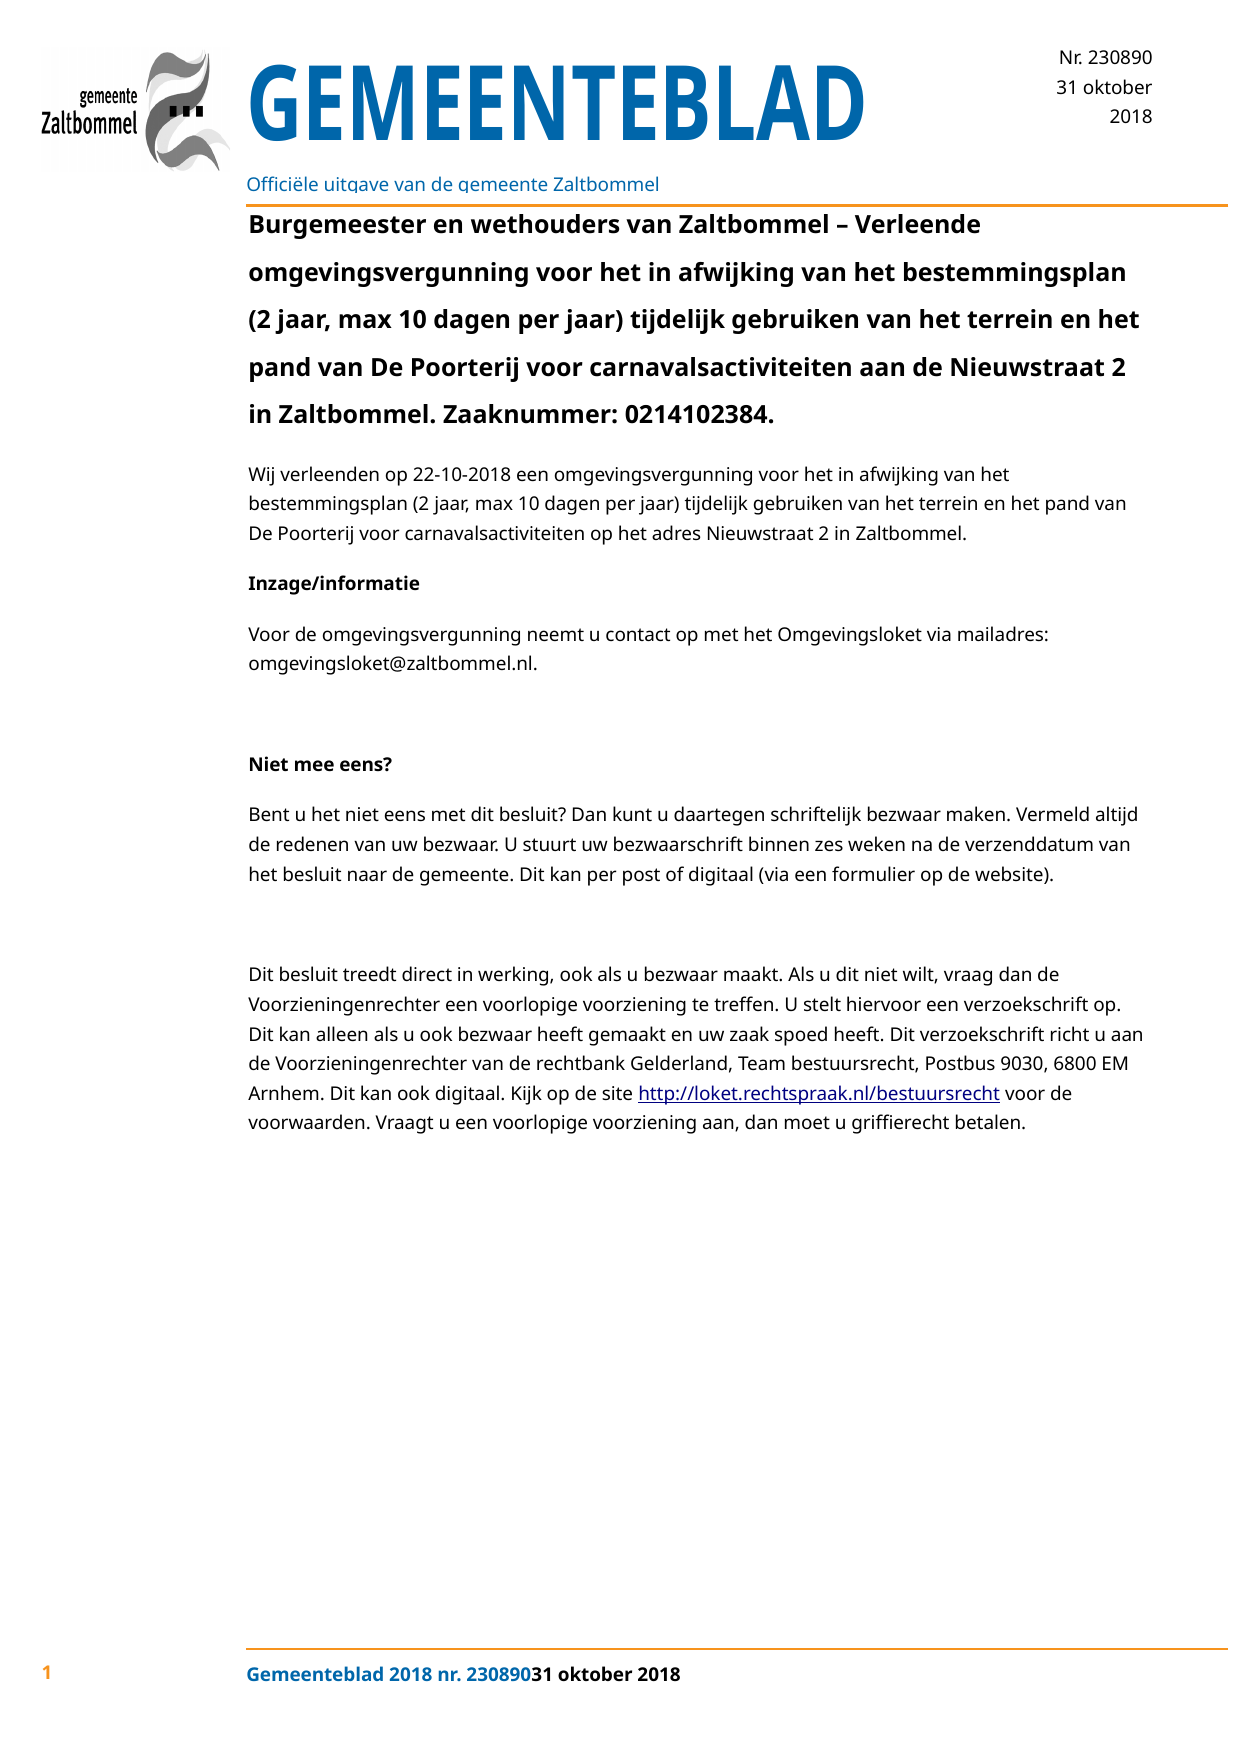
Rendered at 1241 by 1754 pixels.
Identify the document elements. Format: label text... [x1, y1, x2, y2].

text Burgemeester en wethouders van Zaltbommel – Verleende omgevingsvergunning voor het in afwijking van het bestemmingsplan (2 jaar, max 10 dagen per jaar) tijdelijk gebruiken van het terrein en het pand van De Poorterij voor carnavalsactiviteiten aan de Nieuwstraat 2 in Zaltbommel. Zaaknummer: 0214102384. [248, 207, 1152, 431]
text Wij verleenden op 22-10-2018 een omgevingsvergunning voor het in afwijking van het bestemmingsplan (2 jaar, max 10 dagen per jaar) tijdelijk gebruiken van het terrein en het pand van De Poorterij voor carnavalsactiviteiten op het adres Nieuwstraat 2 in Zaltbommel. [248, 461, 1152, 546]
text Bent u het niet eens met dit besluit? Dan kunt u daartegen schriftelijk bezwaar maken. Vermeld altijd de redenen van uw bezwaar. U stuurt uw bezwaarschrift binnen zes weken na de verzenddatum van het besluit naar de gemeente. Dit kan per post of digitaal (via een formulier op de website). [248, 802, 1152, 886]
text Inzage/informatie [248, 570, 1152, 596]
text Voor de omgevingsvergunning neemt u contact op met het Omgevingsloket via mailadres: omgevingsloket@zaltbommel.nl. [248, 621, 1152, 676]
picture [41, 47, 231, 172]
text Dit besluit treedt direct in werking, ook als u bezwaar maakt. Als u dit niet wilt, vraag dan de Voorzieningenrechter een voorlopige voorziening te treffen. U stelt hiervoor een verzoekschrift op. Dit kan alleen als u ook bezwaar heeft gemaakt en uw zaak spoed heeft. Dit verzoekschrift richt u aan de Voorzieningenrechter van de rechtbank Gelderland, Team bestuursrecht, Postbus 9030, 6800 EM Arnhem. Dit kan ook digitaal. Kijk op de site http://loket.rechtspraak.nl/bestuursrecht voor de voorwaarden. Vraagt u een voorlopige voorziening aan, dan moet u griffierecht betalen. [248, 962, 1152, 1135]
text Niet mee eens? [248, 751, 1152, 777]
